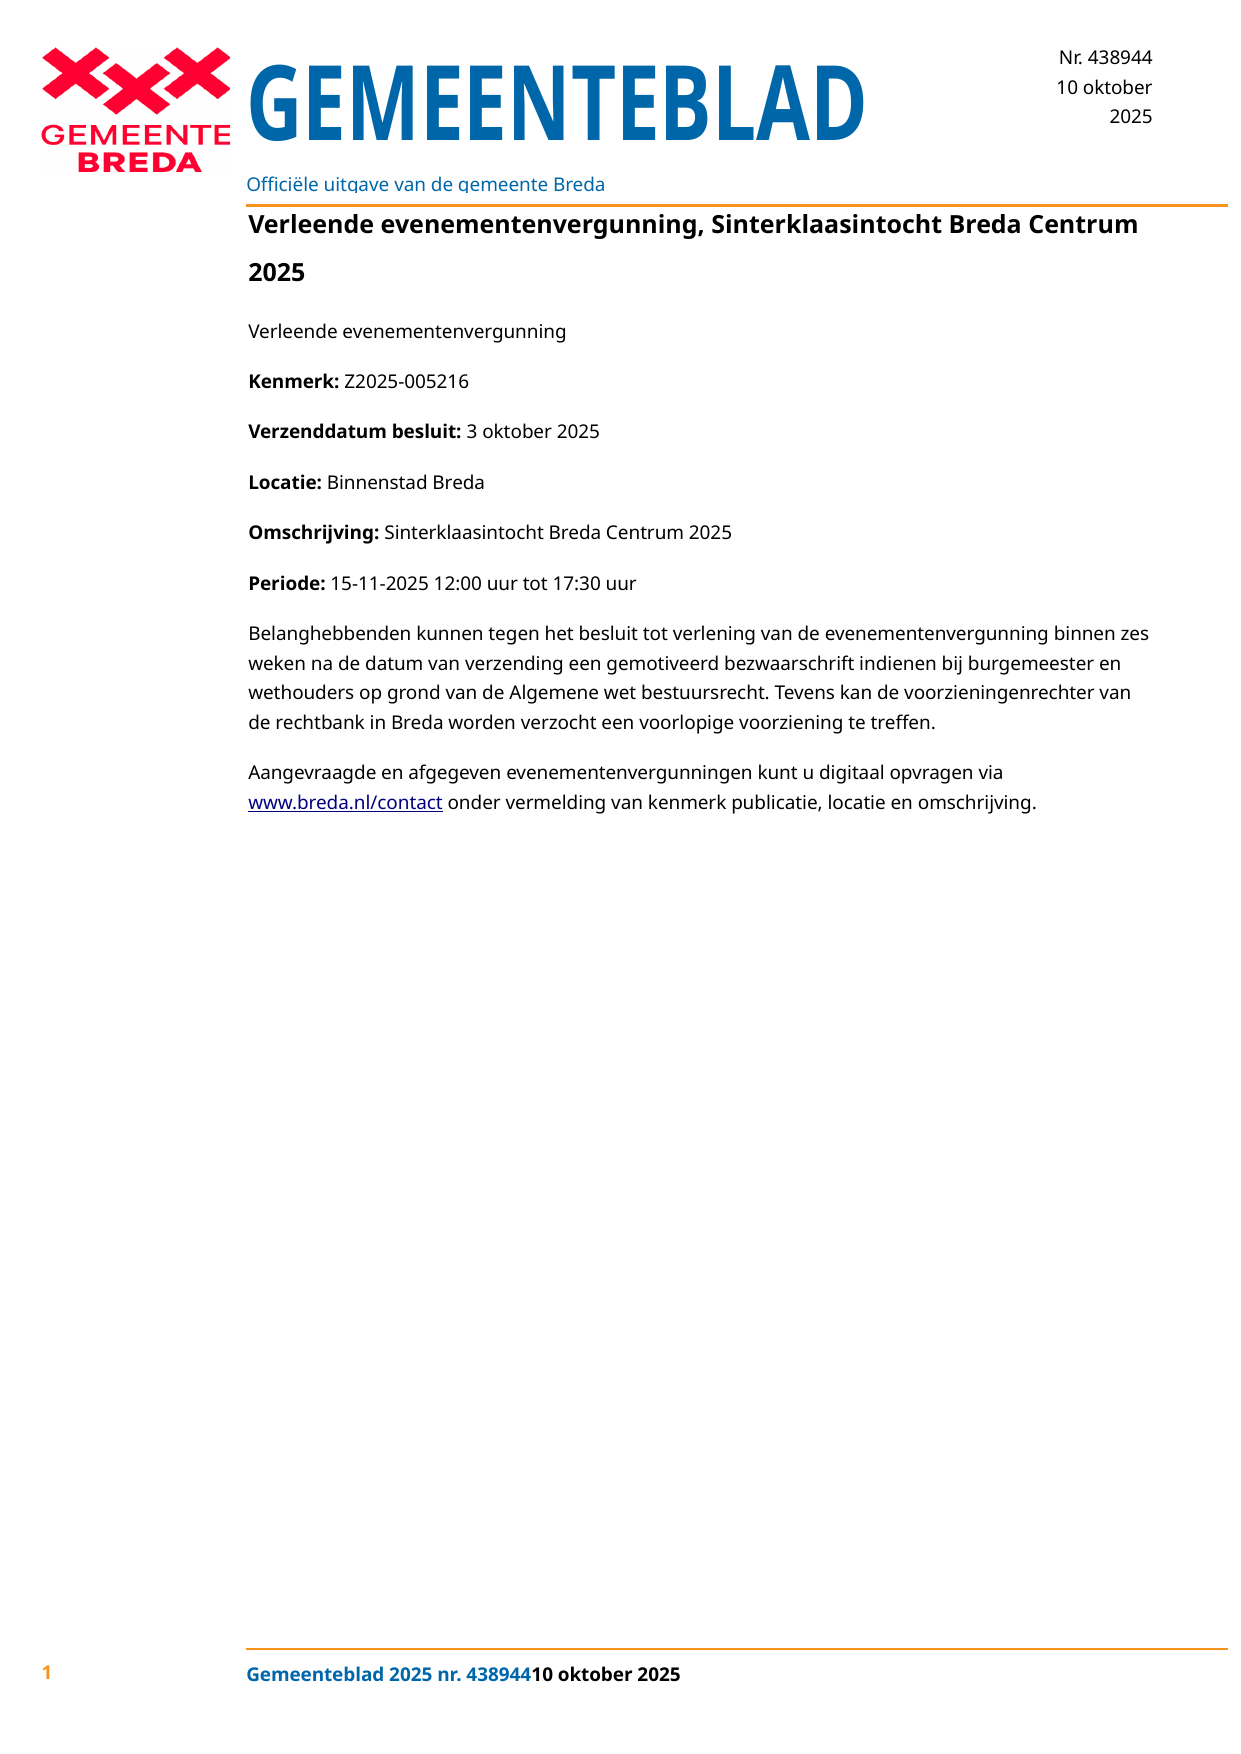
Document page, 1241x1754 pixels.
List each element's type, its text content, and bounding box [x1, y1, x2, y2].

text Periode: 15-11-2025 12:00 uur tot 17:30 uur [248, 570, 1152, 596]
text Verleende evenementenvergunning [248, 318, 1152, 344]
text Verleende evenementenvergunning, Sinterklaasintocht Breda Centrum 2025 [248, 207, 1152, 288]
text Aangevraagde en afgegeven evenementenvergunningen kunt u digitaal opvragen via www.breda.nl/contact onder vermelding van kenmerk publicatie, locatie en omschrijving. [248, 759, 1152, 815]
text Kenmerk: Z2025-005216 [248, 368, 1152, 394]
picture [41, 47, 231, 172]
text Omschrijving: Sinterklaasintocht Breda Centrum 2025 [248, 519, 1152, 545]
text Verzenddatum besluit: 3 oktober 2025 [248, 419, 1152, 444]
text Belanghebbenden kunnen tegen het besluit tot verlening van de evenementenvergunning binnen zes weken na de datum van verzending een gemotiveerd bezwaarschrift indienen bij burgemeester en wethouders op grond van de Algemene wet bestuursrecht. Tevens kan de voorzieningenrechter van de rechtbank in Breda worden verzocht een voorlopige voorziening te treffen. [248, 620, 1152, 735]
text Locatie: Binnenstad Breda [248, 469, 1152, 495]
